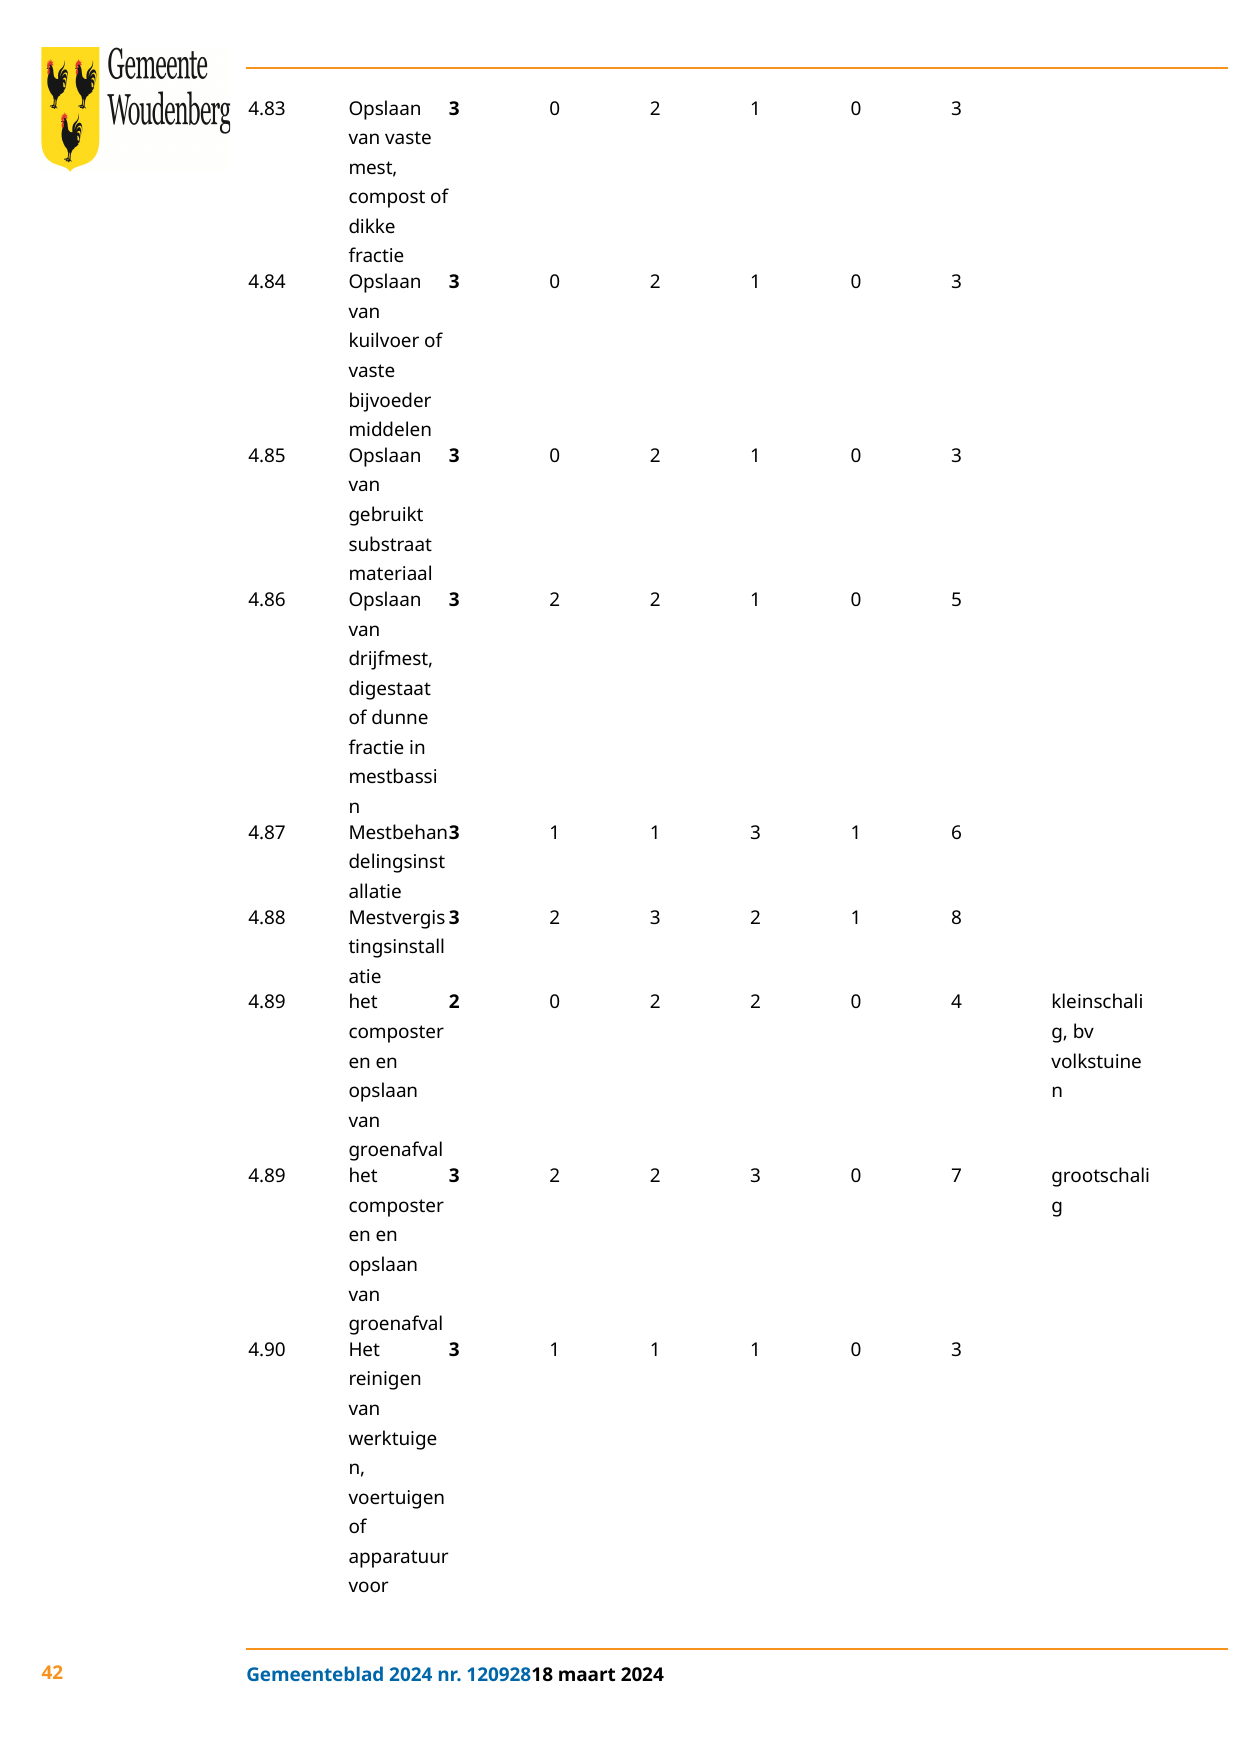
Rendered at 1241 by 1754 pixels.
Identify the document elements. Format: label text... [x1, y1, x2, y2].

table_cell 3 [449, 586, 549, 819]
table_cell 4.88 [248, 904, 348, 989]
table_cell 0 [850, 95, 951, 268]
table_cell 1 [850, 819, 951, 904]
table_cell 2 [750, 989, 850, 1162]
table_cell 1 [549, 819, 649, 904]
table_cell [1051, 1336, 1152, 1598]
table_cell kleinschalig, bv volkstuinen [1051, 989, 1152, 1162]
table_cell 1 [750, 1336, 850, 1598]
table_cell 3 [750, 819, 850, 904]
table_cell 3 [951, 1336, 1051, 1598]
table_cell 1 [750, 442, 850, 586]
table_cell 1 [850, 904, 951, 989]
table_cell 0 [850, 269, 951, 442]
table_cell 2 [650, 95, 750, 268]
table_cell 4.89 [248, 1163, 348, 1336]
table_cell 3 [449, 269, 549, 442]
table_cell Opslaan van drijfmest, digestaat of dunne fractie in mestbassin [348, 586, 449, 819]
table_cell 4.85 [248, 442, 348, 586]
table_cell 1 [549, 1336, 649, 1598]
table_cell 0 [850, 989, 951, 1162]
table_cell 2 [650, 1163, 750, 1336]
table_cell 0 [850, 442, 951, 586]
table_cell 2 [650, 586, 750, 819]
table_cell 3 [951, 95, 1051, 268]
table_cell [1051, 819, 1152, 904]
table_cell 2 [650, 442, 750, 586]
table_cell Het reinigen van werktuigen, voertuigen of apparatuur voor [348, 1336, 449, 1598]
table_cell [1051, 95, 1152, 268]
table_cell 0 [549, 269, 649, 442]
table_cell 4.90 [248, 1336, 348, 1598]
table_cell 7 [951, 1163, 1051, 1336]
table_cell 1 [650, 1336, 750, 1598]
table_cell 3 [449, 95, 549, 268]
table_cell het composteren en opslaan van groenafval [348, 989, 449, 1162]
table_cell 5 [951, 586, 1051, 819]
table_cell Mestbehandelingsinstallatie [348, 819, 449, 904]
table_cell 2 [449, 989, 549, 1162]
table_cell Mestvergistingsinstallatie [348, 904, 449, 989]
table_cell 1 [750, 586, 850, 819]
table_cell 8 [951, 904, 1051, 989]
table_cell het composteren en opslaan van groenafval [348, 1163, 449, 1336]
table_cell 2 [549, 904, 649, 989]
table_cell 0 [850, 586, 951, 819]
table_cell 2 [549, 1163, 649, 1336]
table_cell 3 [449, 442, 549, 586]
table_cell 0 [850, 1163, 951, 1336]
table_cell Opslaan van gebruikt substraatmateriaal [348, 442, 449, 586]
table_cell 1 [750, 269, 850, 442]
table_cell 0 [549, 989, 649, 1162]
table_cell 3 [650, 904, 750, 989]
table_cell 3 [951, 442, 1051, 586]
table_cell 4.83 [248, 95, 348, 268]
table_cell 3 [449, 1336, 549, 1598]
table_cell [1051, 586, 1152, 819]
table_cell [1051, 904, 1152, 989]
table_cell 4.89 [248, 989, 348, 1162]
table_cell 0 [850, 1336, 951, 1598]
table_cell 2 [750, 904, 850, 989]
table_cell 1 [650, 819, 750, 904]
table_cell 0 [549, 442, 649, 586]
table_cell [1051, 269, 1152, 442]
table_cell Opslaan van vaste mest, compost of dikke fractie [348, 95, 449, 268]
table_cell 4.87 [248, 819, 348, 904]
table_cell 4.84 [248, 269, 348, 442]
table_cell 2 [549, 586, 649, 819]
table_cell 2 [650, 269, 750, 442]
table_cell 1 [750, 95, 850, 268]
table_cell Opslaan van kuilvoer of vaste bijvoedermiddelen [348, 269, 449, 442]
table_cell 3 [449, 904, 549, 989]
table_cell 0 [549, 95, 649, 268]
table_cell 4 [951, 989, 1051, 1162]
table_cell 4.86 [248, 586, 348, 819]
table_cell 2 [650, 989, 750, 1162]
table_cell 3 [449, 1163, 549, 1336]
table_cell grootschalig [1051, 1163, 1152, 1336]
table_cell 3 [750, 1163, 850, 1336]
table_cell 3 [449, 819, 549, 904]
picture [41, 47, 231, 172]
table_cell 3 [951, 269, 1051, 442]
table_cell [1051, 442, 1152, 586]
table_cell 6 [951, 819, 1051, 904]
